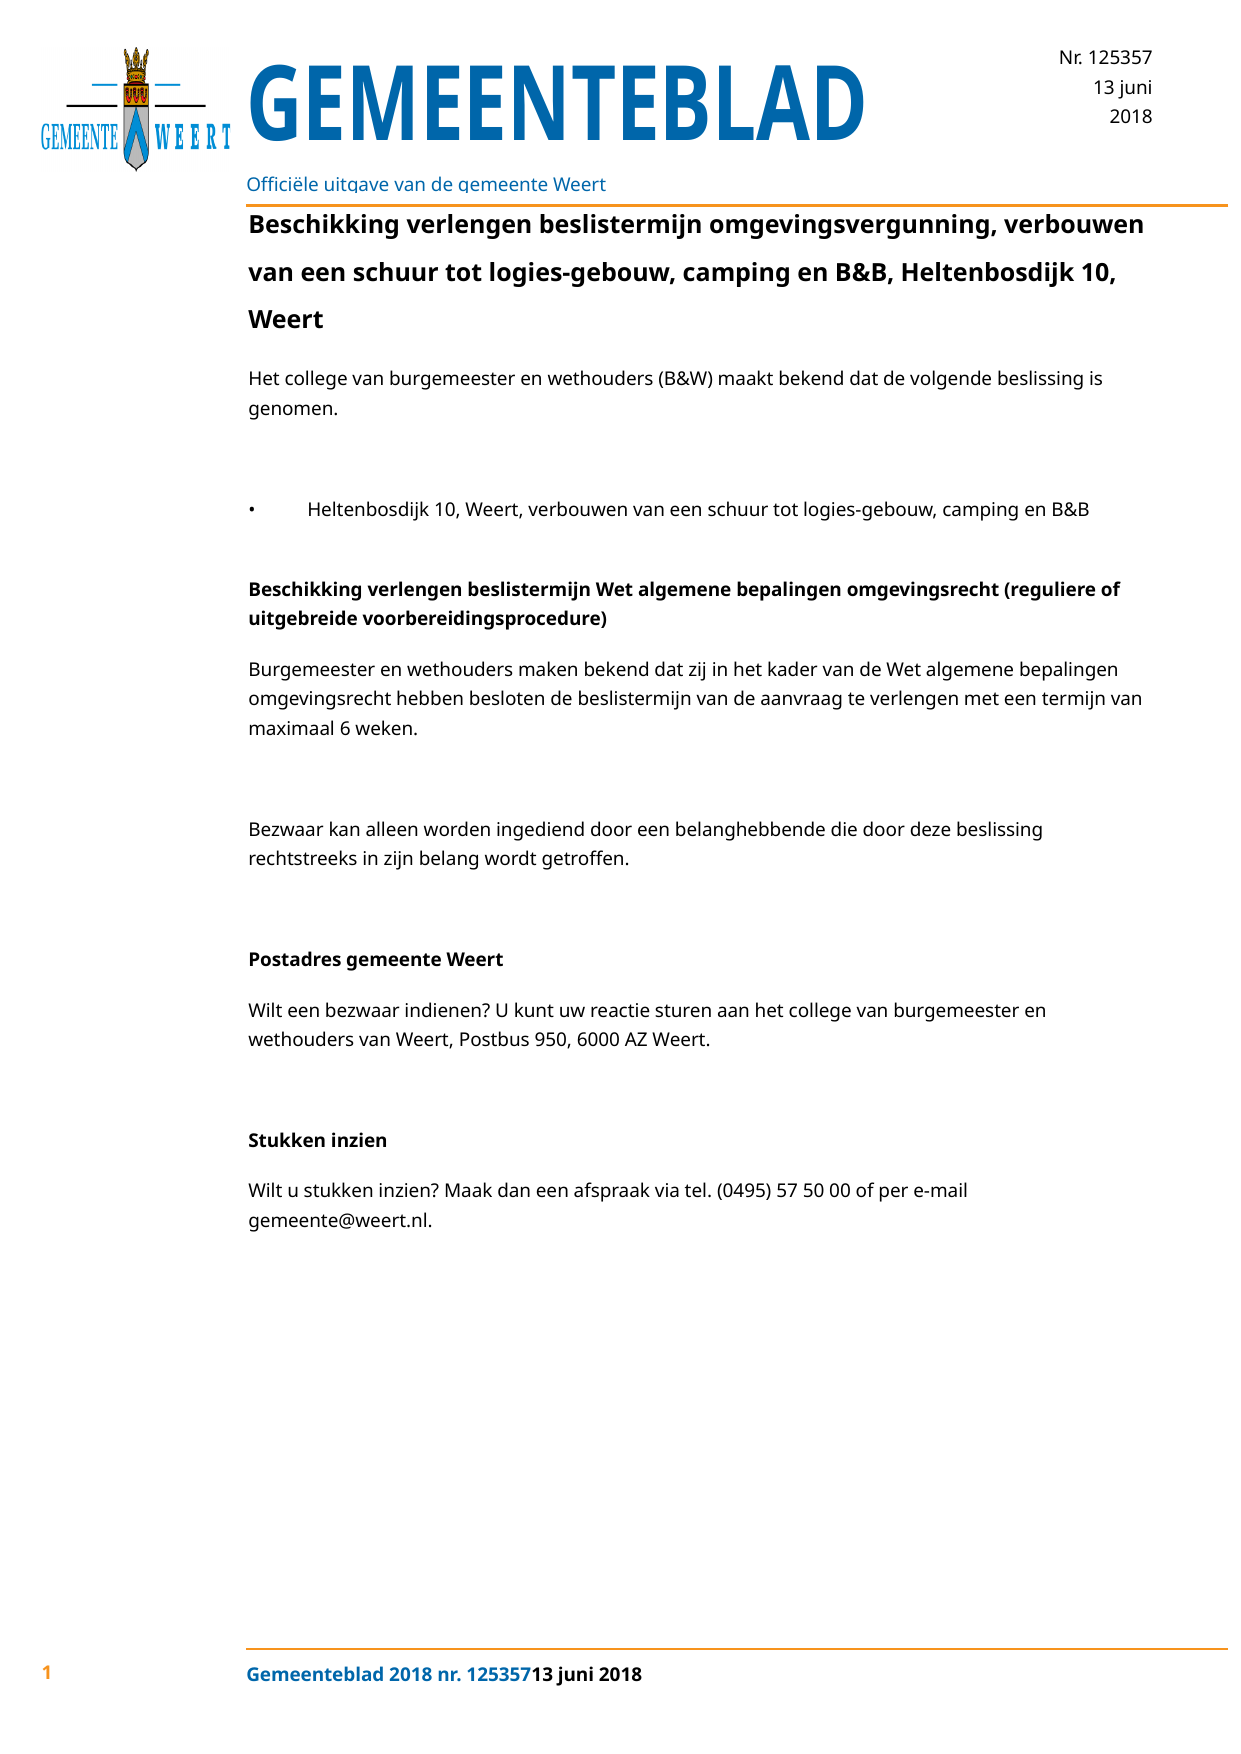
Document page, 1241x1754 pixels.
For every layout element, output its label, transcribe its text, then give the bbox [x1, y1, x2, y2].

text Het college van burgemeester en wethouders (B&W) maakt bekend dat de volgende beslissing is genomen. [248, 366, 1152, 421]
list Heltenbosdijk 10, Weert, verbouwen van een schuur tot logies-gebouw, camping en B&B [248, 496, 1152, 522]
text Wilt een bezwaar indienen? U kunt uw reactie sturen aan het college van burgemeester en wethouders van Weert, Postbus 950, 6000 AZ Weert. [248, 997, 1152, 1052]
picture [41, 47, 231, 172]
text Wilt u stukken inzien? Maak dan een afspraak via tel. (0495) 57 50 00 of per e-mail gemeente@weert.nl. [248, 1178, 1152, 1233]
text Stukken inzien [248, 1127, 1152, 1153]
text Postadres gemeente Weert [248, 946, 1152, 972]
text Burgemeester en wethouders maken bekend dat zij in het kader van de Wet algemene bepalingen omgevingsrecht hebben besloten de beslistermijn van de aanvraag te verlengen met een termijn van maximaal 6 weken. [248, 656, 1152, 741]
text Beschikking verlengen beslistermijn Wet algemene bepalingen omgevingsrecht (reguliere of uitgebreide voorbereidingsprocedure) [248, 576, 1152, 631]
text Beschikking verlengen beslistermijn omgevingsvergunning, verbouwen van een schuur tot logies-gebouw, camping en B&B, Heltenbosdijk 10, Weert [248, 207, 1152, 336]
text Bezwaar kan alleen worden ingediend door een belanghebbende die door deze beslissing rechtstreeks in zijn belang wordt getroffen. [248, 816, 1152, 871]
